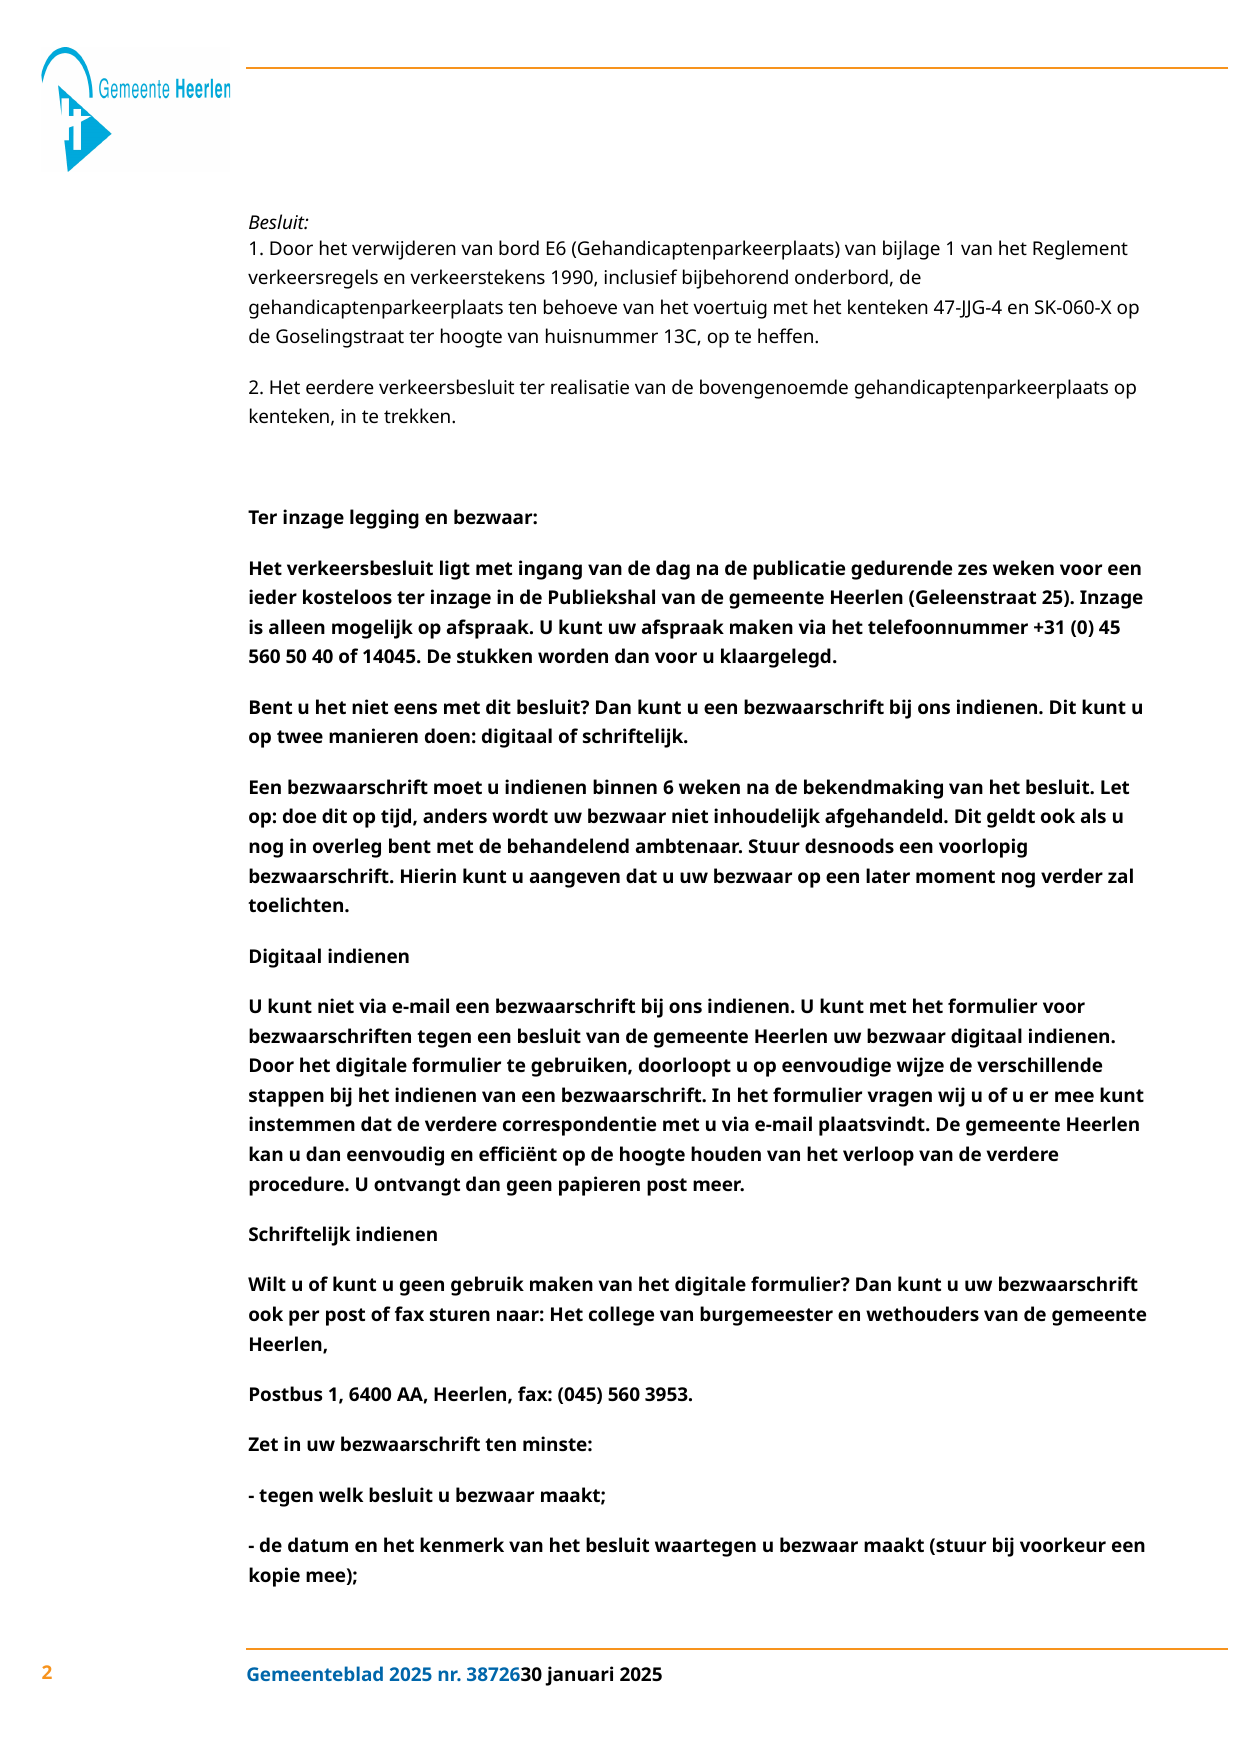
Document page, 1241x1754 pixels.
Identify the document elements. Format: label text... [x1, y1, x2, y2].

picture [41, 47, 231, 172]
text Digitaal indienen [248, 943, 1152, 968]
picture [41, 47, 59, 70]
text Postbus 1, 6400 AA, Heerlen, fax: (045) 560 3953. [248, 1381, 1152, 1407]
text Het verkeersbesluit ligt met ingang van de dag na de publicatie gedurende zes weken voor een ieder kosteloos ter inzage in de Publiekshal van de gemeente Heerlen (Geleenstraat 25). Inzage is alleen mogelijk op afspraak. U kunt uw afspraak maken via het telefoonnummer +31 (0) 45 560 50 40 of 14045. De stukken worden dan voor u klaargelegd. [248, 555, 1152, 669]
text U kunt niet via e-mail een bezwaarschrift bij ons indienen. U kunt met het formulier voor bezwaarschriften tegen een besluit van de gemeente Heerlen uw bezwaar digitaal indienen. Door het digitale formulier te gebruiken, doorloopt u op eenvoudige wijze de verschillende stappen bij het indienen van een bezwaarschrift. In het formulier vragen wij u of u er mee kunt instemmen dat de verdere correspondentie met u via e-mail plaatsvindt. De gemeente Heerlen kan u dan eenvoudig en efficiënt op de hoogte houden van het verloop van de verdere procedure. U ontvangt dan geen papieren post meer. [248, 993, 1152, 1196]
text 1. Door het verwijderen van bord E6 (Gehandicaptenparkeerplaats) van bijlage 1 van het Reglement verkeersregels en verkeerstekens 1990, inclusief bijbehorend onderbord, de gehandicaptenparkeerplaats ten behoeve van het voertuig met het kenteken 47-JJG-4 en SK-060-X op de Goselingstraat ter hoogte van huisnummer 13C, op te heffen. [248, 235, 1152, 349]
text Wilt u of kunt u geen gebruik maken van het digitale formulier? Dan kunt u uw bezwaarschrift ook per post of fax sturen naar: Het college van burgemeester en wethouders van de gemeente Heerlen, [248, 1272, 1152, 1356]
text Ter inzage legging en bezwaar: [248, 504, 1152, 530]
text - tegen welk besluit u bezwaar maakt; [248, 1482, 1152, 1508]
text 2. Het eerdere verkeersbesluit ter realisatie van de bovengenoemde gehandicaptenparkeerplaats op kenteken, in te trekken. [248, 374, 1152, 429]
text Een bezwaarschrift moet u indienen binnen 6 weken na de bekendmaking van het besluit. Let op: doe dit op tijd, anders wordt uw bezwaar niet inhoudelijk afgehandeld. Dit geldt ook als u nog in overleg bent met de behandelend ambtenaar. Stuur desnoods een voorlopig bezwaarschrift. Hierin kunt u aangeven dat u uw bezwaar op een later moment nog verder zal toelichten. [248, 774, 1152, 918]
text Besluit: [248, 209, 1152, 235]
text Schriftelijk indienen [248, 1221, 1152, 1247]
text Bent u het niet eens met dit besluit? Dan kunt u een bezwaarschrift bij ons indienen. Dit kunt u op twee manieren doen: digitaal of schriftelijk. [248, 694, 1152, 749]
text Zet in uw bezwaarschrift ten minste: [248, 1432, 1152, 1457]
text - de datum en het kenmerk van het besluit waartegen u bezwaar maakt (stuur bij voorkeur een kopie mee); [248, 1532, 1152, 1588]
